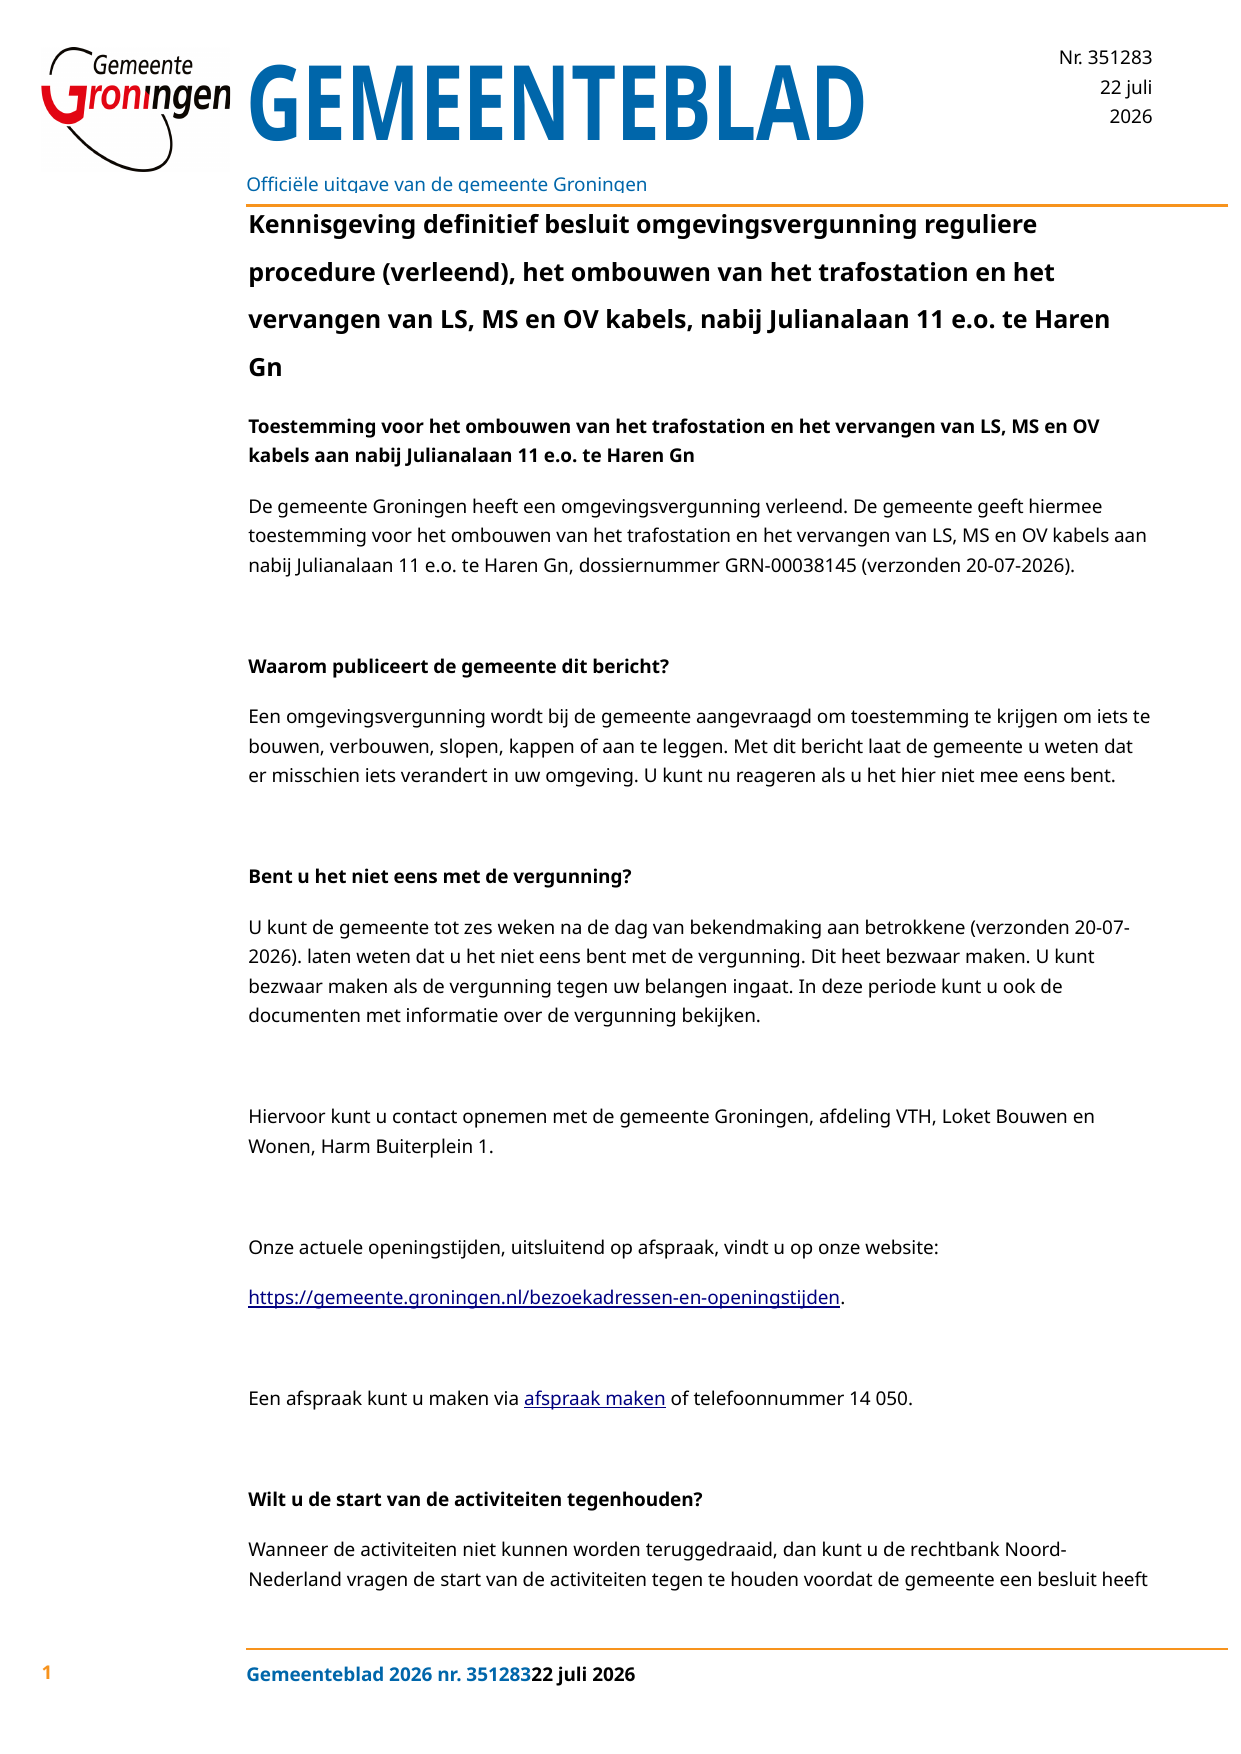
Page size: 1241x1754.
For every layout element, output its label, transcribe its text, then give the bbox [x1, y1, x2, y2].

text https://gemeente.groningen.nl/bezoekadressen-en-openingstijden. [248, 1284, 1152, 1310]
text Wilt u de start van de activiteiten tegenhouden? [248, 1486, 1152, 1512]
text Onze actuele openingstijden, uitsluitend op afspraak, vindt u op onze website: [248, 1234, 1152, 1260]
text Wanneer de activiteiten niet kunnen worden teruggedraaid, dan kunt u de rechtbank Noord-Nederland vragen de start van de activiteiten tegen te houden voordat de gemeente een besluit heeft [248, 1536, 1152, 1592]
text Een afspraak kunt u maken via afspraak maken of telefoonnummer 14 050. [248, 1385, 1152, 1411]
picture [41, 47, 231, 172]
text Waarom publiceert de gemeente dit bericht? [248, 653, 1152, 679]
text Hiervoor kunt u contact opnemen met de gemeente Groningen, afdeling VTH, Loket Bouwen en Wonen, Harm Buiterplein 1. [248, 1103, 1152, 1159]
text Een omgevingsvergunning wordt bij de gemeente aangevraagd om toestemming te krijgen om iets te bouwen, verbouwen, slopen, kappen of aan te leggen. Met dit bericht laat de gemeente u weten dat er misschien iets verandert in uw omgeving. U kunt nu reageren als u het hier niet mee eens bent. [248, 703, 1152, 788]
text Bent u het niet eens met de vergunning? [248, 863, 1152, 889]
text De gemeente Groningen heeft een omgevingsvergunning verleend. De gemeente geeft hiermee toestemming voor het ombouwen van het trafostation en het vervangen van LS, MS en OV kabels aan nabij Julianalaan 11 e.o. te Haren Gn, dossiernummer GRN-00038145 (verzonden 20-07-2026). [248, 493, 1152, 578]
text Kennisgeving definitief besluit omgevingsvergunning reguliere procedure (verleend), het ombouwen van het trafostation en het vervangen van LS, MS en OV kabels, nabij Julianalaan 11 e.o. te Haren Gn [248, 207, 1152, 384]
text Toestemming voor het ombouwen van het trafostation en het vervangen van LS, MS en OV kabels aan nabij Julianalaan 11 e.o. te Haren Gn [248, 413, 1152, 468]
text U kunt de gemeente tot zes weken na de dag van bekendmaking aan betrokkene (verzonden 20-07-2026). laten weten dat u het niet eens bent met de vergunning. Dit heet bezwaar maken. U kunt bezwaar maken als de vergunning tegen uw belangen ingaat. In deze periode kunt u ook de documenten met informatie over de vergunning bekijken. [248, 914, 1152, 1028]
